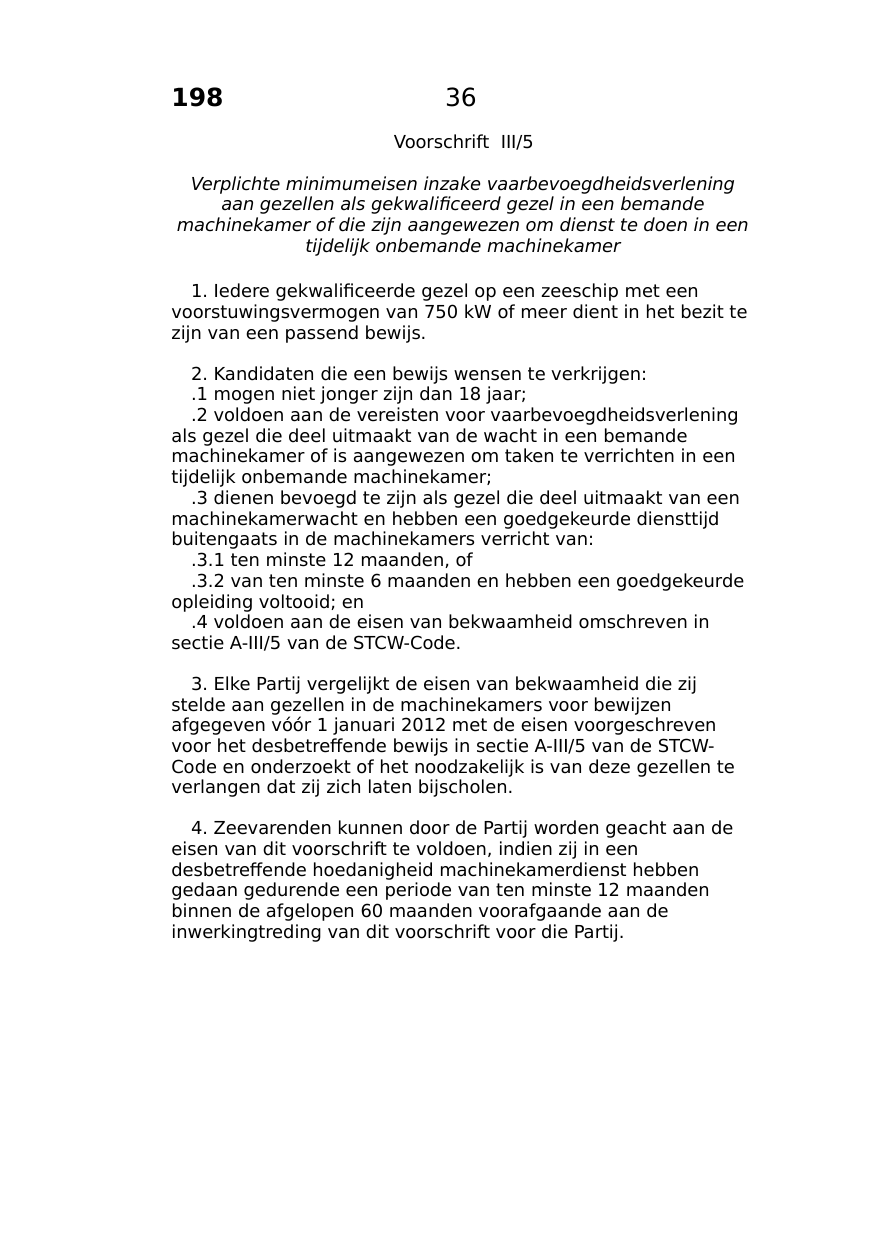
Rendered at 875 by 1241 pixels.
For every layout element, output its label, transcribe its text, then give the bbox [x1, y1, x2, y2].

text .3 dienen bevoegd te zijn als gezel die deel uitmaakt van een machinekamerwacht en hebben een goedgekeurde diensttijd buitengaats in de machinekamers verricht van: [171, 488, 756, 550]
text 2. Kandidaten die een bewijs wensen te verkrijgen: [171, 363, 756, 384]
text .3.2 van ten minste 6 maanden en hebben een goedgekeurde opleiding voltooid; en [171, 571, 756, 612]
text 4. Zeevarenden kunnen door de Partij worden geacht aan de eisen van dit voorschrift te voldoen, indien zij in een desbetreffende hoedanigheid machinekamerdienst hebben gedaan gedurende een periode van ten minste 12 maanden binnen de afgelopen 60 maanden voorafgaande aan de inwerkingtreding van dit voorschrift voor die Partij. [171, 818, 756, 942]
text .3.1 ten minste 12 maanden, of [171, 550, 756, 571]
text 3. Elke Partij vergelijkt de eisen van bekwaamheid die zij stelde aan gezellen in de machinekamers voor bewijzen afgegeven vóór 1 januari 2012 met de eisen voorgeschreven voor het desbetreffende bewijs in sectie A-III/5 van de STCW-Code en onderzoekt of het noodzakelijk is van deze gezellen te verlangen dat zij zich laten bijscholen. [171, 674, 756, 798]
subtitle Voorschrift III/5 Verplichte minimumeisen inzake vaarbevoegdheidsverlening aan gezellen als gekwalificeerd gezel in een bemande machinekamer of die zijn aangewezen om dienst te doen in een tijdelijk onbemande machinekamer [171, 132, 756, 256]
text .2 voldoen aan de vereisten voor vaarbevoegdheidsverlening als gezel die deel uitmaakt van de wacht in een bemande machinekamer of is aangewezen om taken te verrichten in een tijdelijk onbemande machinekamer; [171, 405, 756, 488]
text 1. Iedere gekwalificeerde gezel op een zeeschip met een voorstuwingsvermogen van 750 kW of meer dient in het bezit te zijn van een passend bewijs. [171, 281, 756, 343]
text .1 mogen niet jonger zijn dan 18 jaar; [171, 384, 756, 405]
text .4 voldoen aan de eisen van bekwaamheid omschreven in sectie A-III/5 van de STCW-Code. [171, 612, 756, 654]
